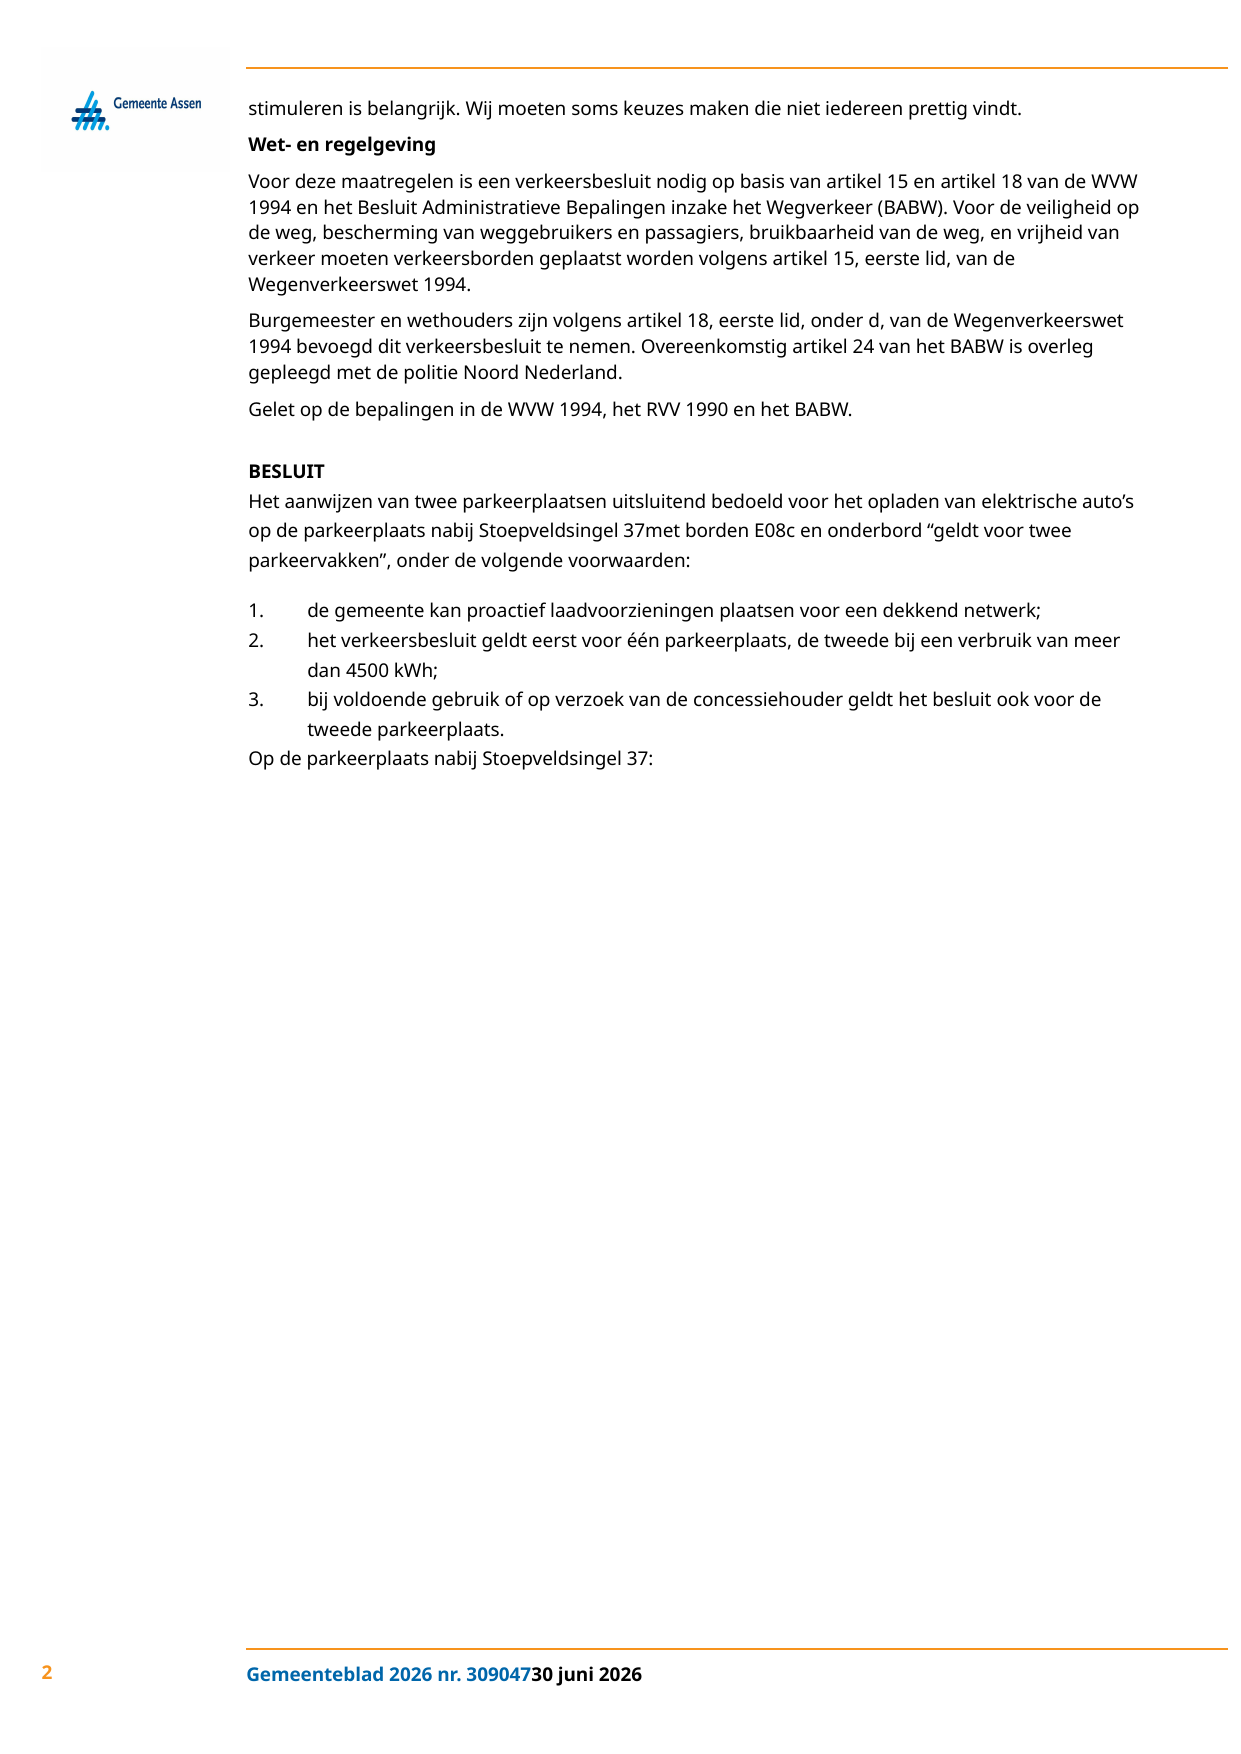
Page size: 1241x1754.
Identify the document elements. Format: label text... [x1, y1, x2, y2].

picture [41, 47, 231, 172]
text BESLUIT [248, 458, 1152, 484]
list bij voldoende gebruik of op verzoek van de concessiehouder geldt het besluit ook voor de tweede parkeerplaats. [248, 686, 1152, 742]
text Gelet op de bepalingen in de WVW 1994, het RVV 1990 en het BABW. [248, 396, 1152, 422]
text Voor deze maatregelen is een verkeersbesluit nodig op basis van artikel 15 en artikel 18 van de WVW 1994 en het Besluit Administratieve Bepalingen inzake het Wegverkeer (BABW). Voor de veiligheid op de weg, bescherming van weggebruikers en passagiers, bruikbaarheid van de weg, en vrijheid van verkeer moeten verkeersborden geplaatst worden volgens artikel 15, eerste lid, van de Wegenverkeerswet 1994. [248, 168, 1152, 297]
text Het aanwijzen van twee parkeerplaatsen uitsluitend bedoeld voor het opladen van elektrische auto’s op de parkeerplaats nabij Stoepveldsingel 37met borden E08c en onderbord “geldt voor twee parkeervakken”, onder de volgende voorwaarden: [248, 488, 1152, 573]
text Op de parkeerplaats nabij Stoepveldsingel 37: [248, 746, 1152, 771]
list het verkeersbesluit geldt eerst voor één parkeerplaats, de tweede bij een verbruik van meer dan 4500 kWh; [248, 627, 1152, 683]
text Wet- en regelgeving [248, 131, 1152, 157]
text stimuleren is belangrijk. Wij moeten soms keuzes maken die niet iedereen prettig vindt. [248, 95, 1152, 121]
text Burgemeester en wethouders zijn volgens artikel 18, eerste lid, onder d, van de Wegenverkeerswet 1994 bevoegd dit verkeersbesluit te nemen. Overeenkomstig artikel 24 van het BABW is overleg gepleegd met de politie Noord Nederland. [248, 308, 1152, 385]
list de gemeente kan proactief laadvoorzieningen plaatsen voor een dekkend netwerk; [248, 598, 1152, 623]
